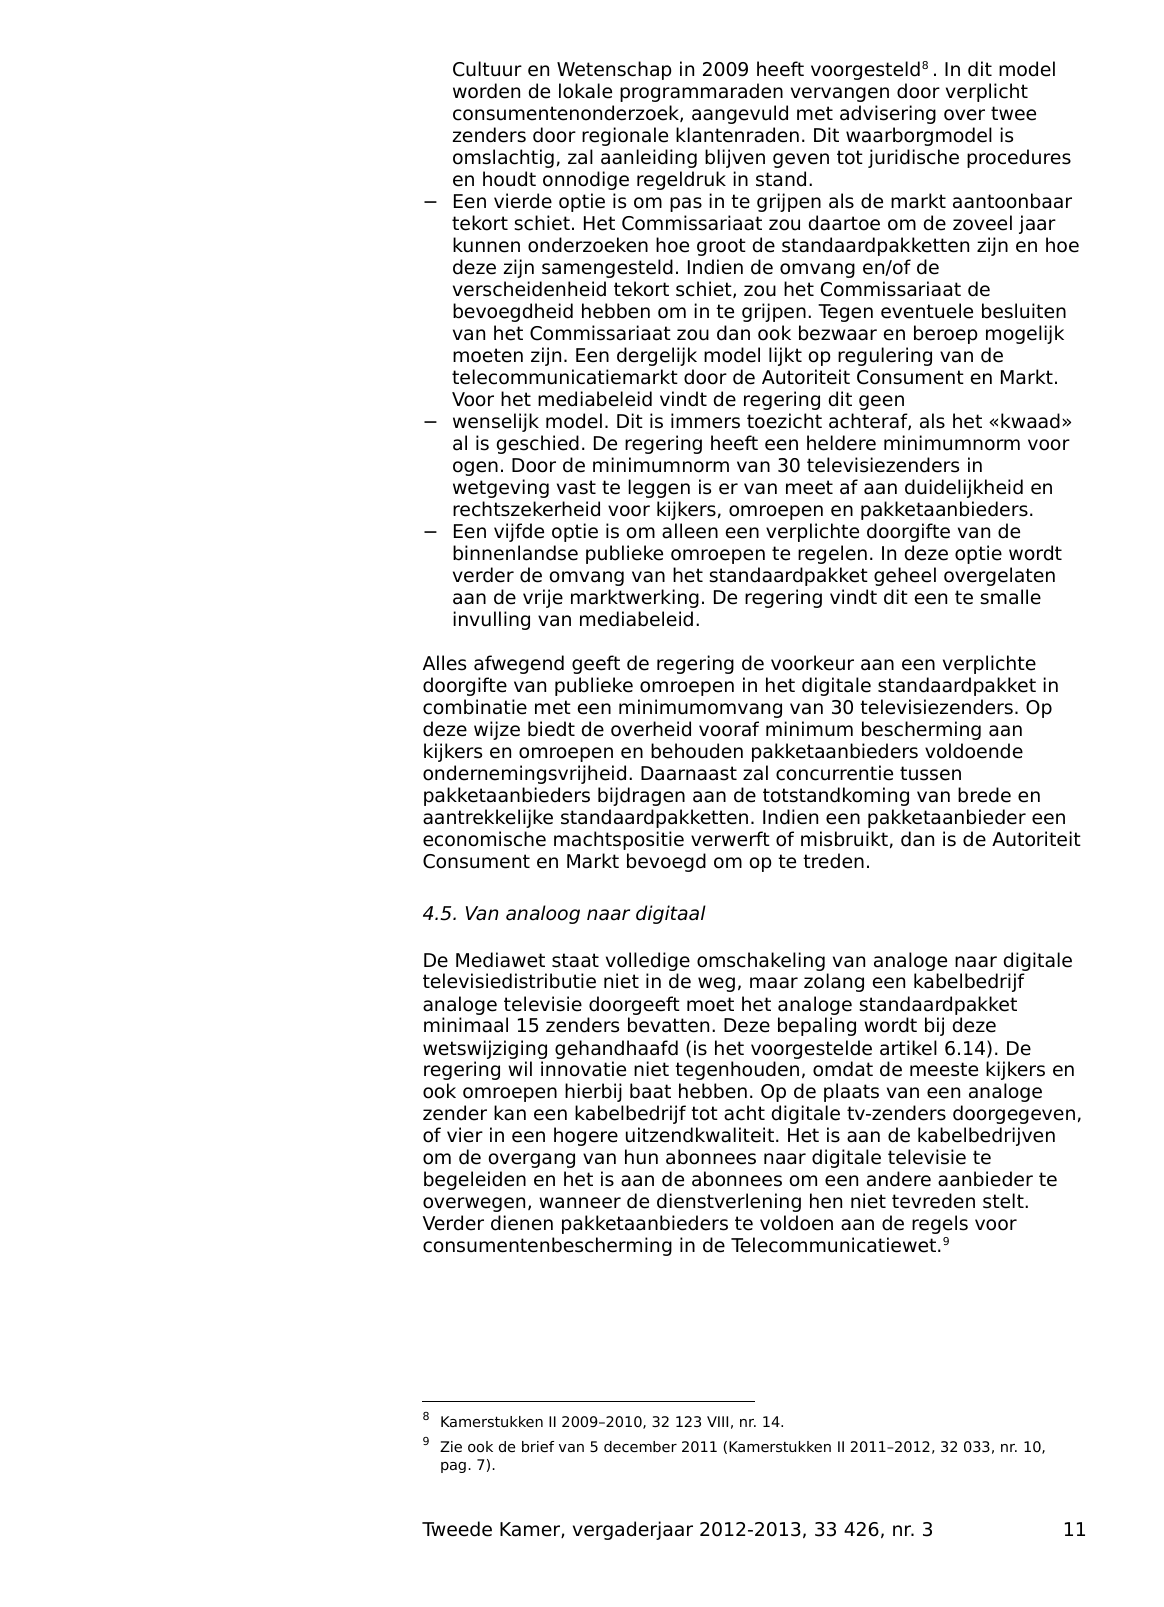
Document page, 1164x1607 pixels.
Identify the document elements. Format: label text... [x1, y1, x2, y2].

text Kamerstukken II 2009–2010, 32 123 VIII, nr. 14. [422, 1410, 1087, 1432]
text De Mediawet staat volledige omschakeling van analoge naar digitale televisiedistributie niet in de weg, maar zolang een kabelbedrijf analoge televisie doorgeeft moet het analoge standaardpakket minimaal 15 zenders bevatten. Deze bepaling wordt bij deze wetswijziging gehandhaafd (is het voorgestelde artikel 6.14). De regering wil innovatie niet tegenhouden, omdat de meeste kijkers en ook omroepen hierbij baat hebben. Op de plaats van een analoge zender kan een kabelbedrijf tot acht digitale tv-zenders doorgegeven, of vier in een hogere uitzendkwaliteit. Het is aan de kabelbedrijven om de overgang van hun abonnees naar digitale televisie te begeleiden en het is aan de abonnees om een andere aanbieder te overwegen, wanneer de dienstverlening hen niet tevreden stelt. Verder dienen pakketaanbieders te voldoen aan de regels voor consumentenbescherming in de Telecommunicatiewet. [422, 949, 1087, 1257]
text − wenselijk model. Dit is immers toezicht achteraf, als het «kwaad» al is geschied. De regering heeft een heldere minimumnorm voor ogen. Door de minimumnorm van 30 televisiezenders in wetgeving vast te leggen is er van meet af aan duidelijkheid en rechtszekerheid voor kijkers, omroepen en pakketaanbieders. [422, 411, 1087, 521]
text − Een vijfde optie is om alleen een verplichte doorgifte van de binnenlandse publieke omroepen te regelen. In deze optie wordt verder de omvang van het standaardpakket geheel overgelaten aan de vrije marktwerking. De regering vindt dit een te smalle invulling van mediabeleid. [422, 521, 1087, 631]
text Cultuur en Wetenschap in 2009 heeft voorgesteld. In dit model worden de lokale programmaraden vervangen door verplicht consumentenonderzoek, aangevuld met advisering over twee zenders door regionale klantenraden. Dit waarborgmodel is omslachtig, zal aanleiding blijven geven tot juridische procedures en houdt onnodige regeldruk in stand. [422, 59, 1087, 191]
text Alles afwegend geeft de regering de voorkeur aan een verplichte doorgifte van publieke omroepen in het digitale standaardpakket in combinatie met een minimumomvang van 30 televisiezenders. Op deze wijze biedt de overheid vooraf minimum bescherming aan kijkers en omroepen en behouden pakketaanbieders voldoende ondernemingsvrijheid. Daarnaast zal concurrentie tussen pakketaanbieders bijdragen aan de totstandkoming van brede en aantrekkelijke standaardpakketten. Indien een pakketaanbieder een economische machtspositie verwerft of misbruikt, dan is de Autoriteit Consument en Markt bevoegd om op te treden. [422, 653, 1087, 872]
text Zie ook de brief van 5 december 2011 (Kamerstukken II 2011–2012, 32 033, nr. 10, pag. 7). [422, 1435, 1087, 1474]
subtitle 4.5. Van analoog naar digitaal [422, 902, 1087, 924]
text − Een vierde optie is om pas in te grijpen als de markt aantoonbaar tekort schiet. Het Commissariaat zou daartoe om de zoveel jaar kunnen onderzoeken hoe groot de standaardpakketten zijn en hoe deze zijn samengesteld. Indien de omvang en/of de verscheidenheid tekort schiet, zou het Commissariaat de bevoegdheid hebben om in te grijpen. Tegen eventuele besluiten van het Commissariaat zou dan ook bezwaar en beroep mogelijk moeten zijn. Een dergelijk model lijkt op regulering van de telecommunicatiemarkt door de Autoriteit Consument en Markt. Voor het mediabeleid vindt de regering dit geen [422, 191, 1087, 411]
